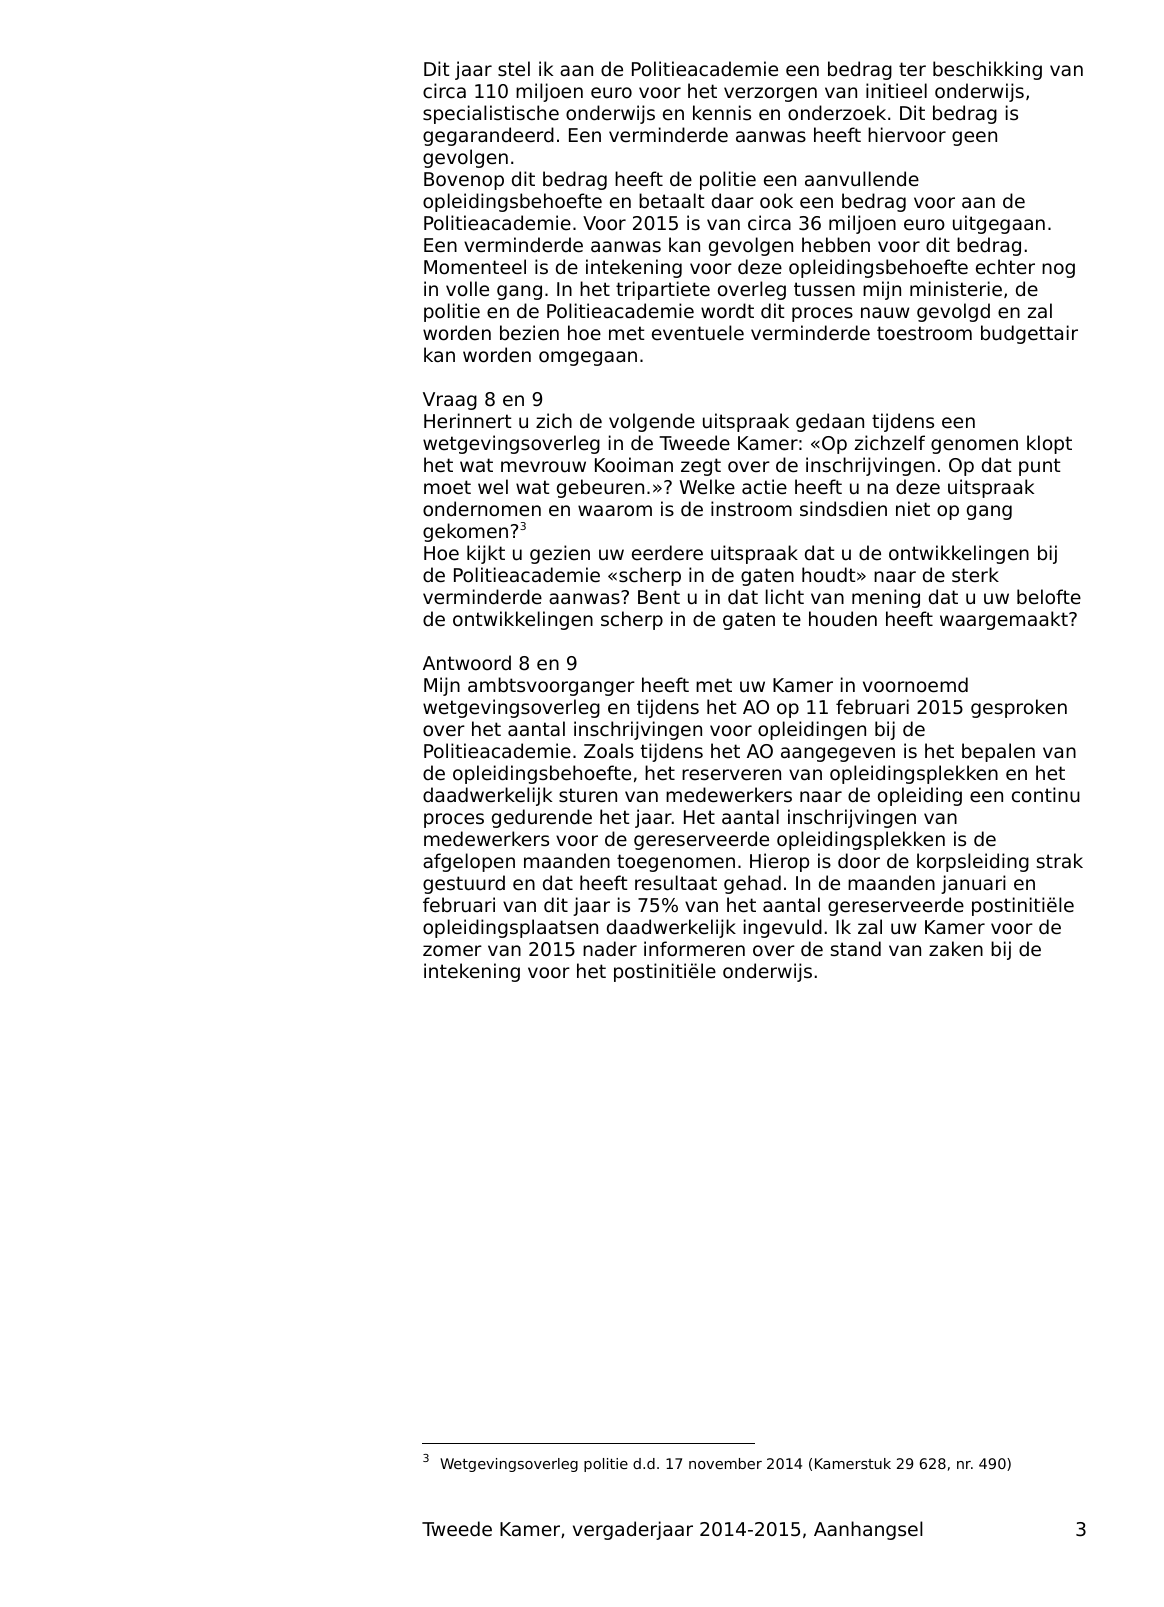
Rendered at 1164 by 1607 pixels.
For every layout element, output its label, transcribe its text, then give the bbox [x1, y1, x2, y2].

text Bovenop dit bedrag heeft de politie een aanvullende opleidingsbehoefte en betaalt daar ook een bedrag voor aan de Politieacademie. Voor 2015 is van circa 36 miljoen euro uitgegaan. Een verminderde aanwas kan gevolgen hebben voor dit bedrag. Momenteel is de intekening voor deze opleidingsbehoefte echter nog in volle gang. In het tripartiete overleg tussen mijn ministerie, de politie en de Politieacademie wordt dit proces nauw gevolgd en zal worden bezien hoe met eventuele verminderde toestroom budgettair kan worden omgegaan. [422, 169, 1087, 367]
text Dit jaar stel ik aan de Politieacademie een bedrag ter beschikking van circa 110 miljoen euro voor het verzorgen van initieel onderwijs, specialistische onderwijs en kennis en onderzoek. Dit bedrag is gegarandeerd. Een verminderde aanwas heeft hiervoor geen gevolgen. [422, 59, 1087, 169]
text Wetgevingsoverleg politie d.d. 17 november 2014 (Kamerstuk 29 628, nr. 490) [422, 1452, 1087, 1474]
text Vraag 8 en 9 [422, 389, 1087, 411]
text Herinnert u zich de volgende uitspraak gedaan tijdens een wetgevingsoverleg in de Tweede Kamer: «Op zichzelf genomen klopt het wat mevrouw Kooiman zegt over de inschrijvingen. Op dat punt moet wel wat gebeuren.»? Welke actie heeft u na deze uitspraak ondernomen en waarom is de instroom sindsdien niet op gang gekomen? [422, 411, 1087, 543]
text Hoe kijkt u gezien uw eerdere uitspraak dat u de ontwikkelingen bij de Politieacademie «scherp in de gaten houdt» naar de sterk verminderde aanwas? Bent u in dat licht van mening dat u uw belofte de ontwikkelingen scherp in de gaten te houden heeft waargemaakt? [422, 543, 1087, 631]
text Antwoord 8 en 9 [422, 653, 1087, 675]
text Mijn ambtsvoorganger heeft met uw Kamer in voornoemd wetgevingsoverleg en tijdens het AO op 11 februari 2015 gesproken over het aantal inschrijvingen voor opleidingen bij de Politieacademie. Zoals tijdens het AO aangegeven is het bepalen van de opleidingsbehoefte, het reserveren van opleidingsplekken en het daadwerkelijk sturen van medewerkers naar de opleiding een continu proces gedurende het jaar. Het aantal inschrijvingen van medewerkers voor de gereserveerde opleidingsplekken is de afgelopen maanden toegenomen. Hierop is door de korpsleiding strak gestuurd en dat heeft resultaat gehad. In de maanden januari en februari van dit jaar is 75% van het aantal gereserveerde postinitiële opleidingsplaatsen daadwerkelijk ingevuld. Ik zal uw Kamer voor de zomer van 2015 nader informeren over de stand van zaken bij de intekening voor het postinitiële onderwijs. [422, 675, 1087, 983]
